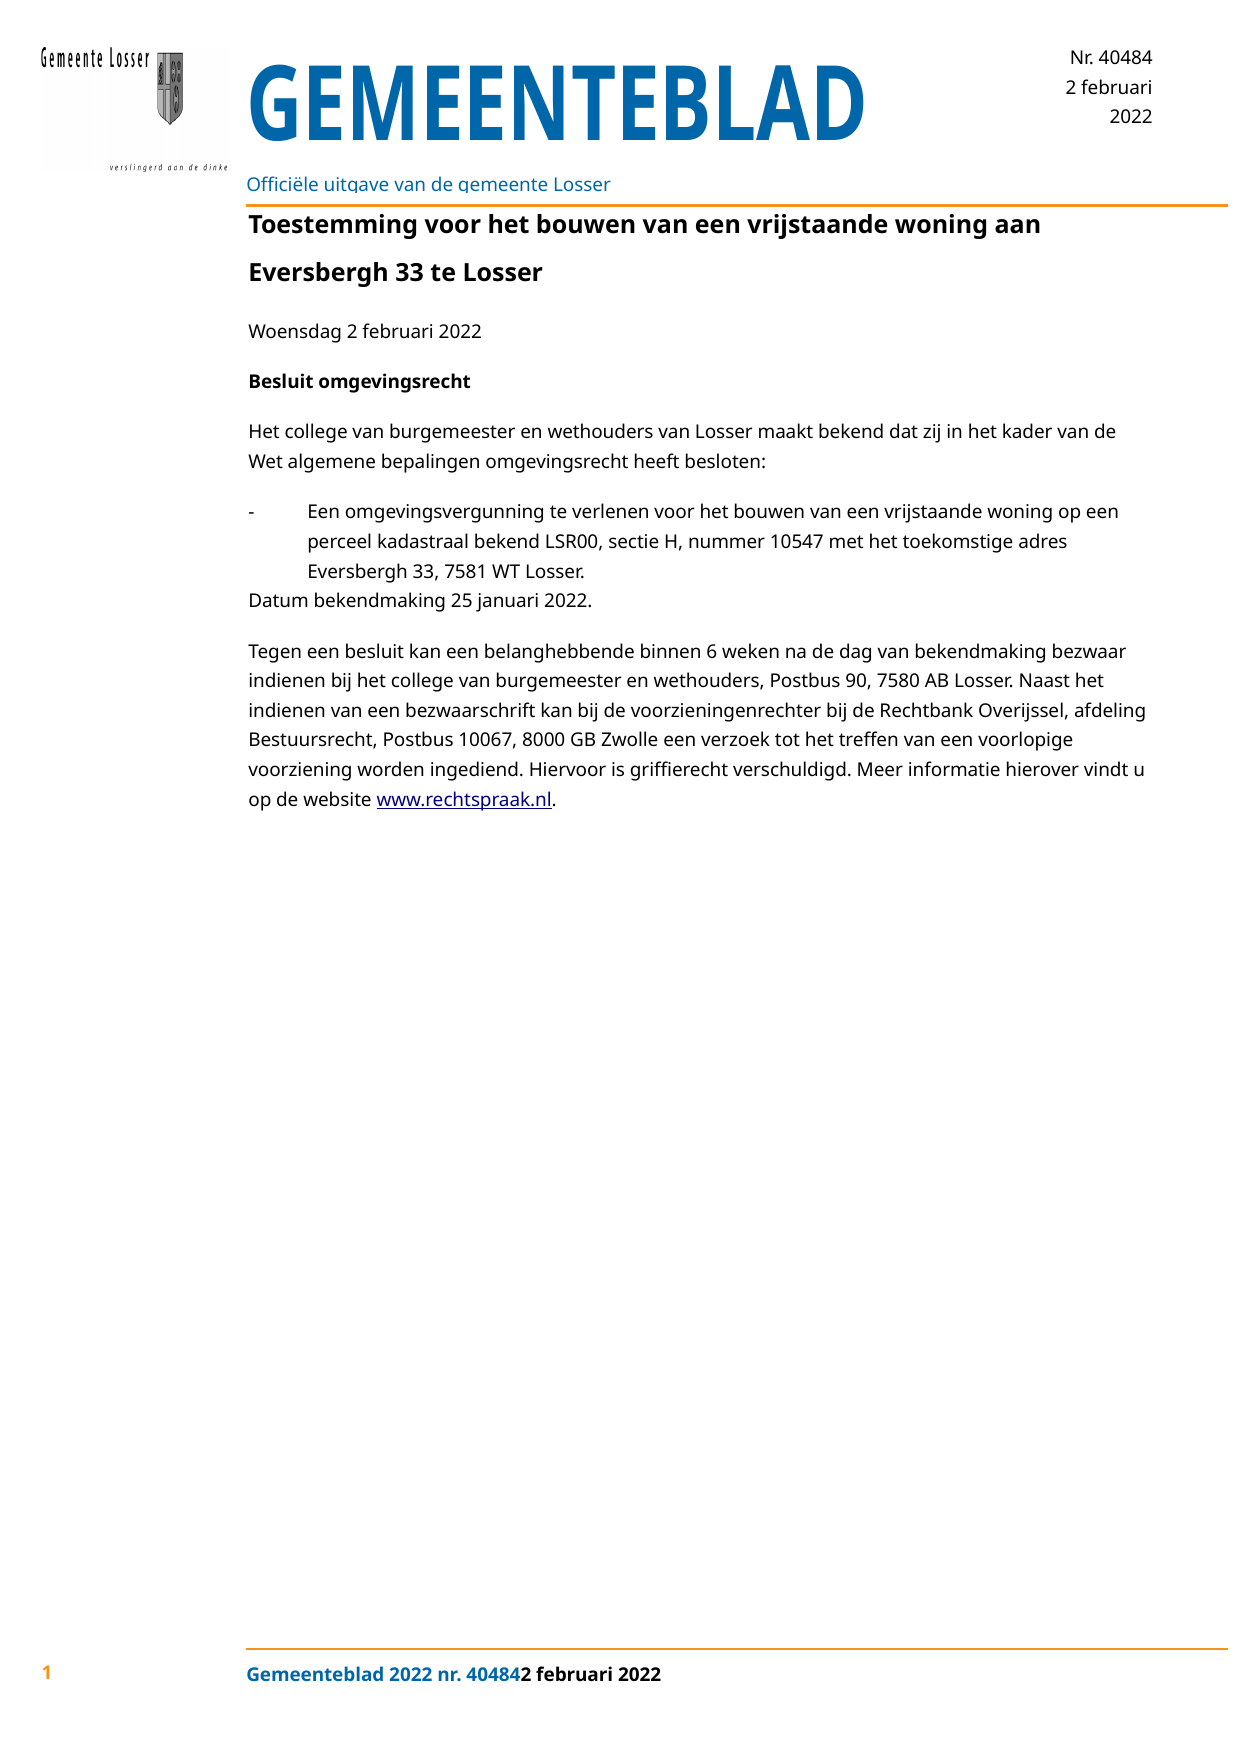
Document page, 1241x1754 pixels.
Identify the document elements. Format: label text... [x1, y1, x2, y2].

text Datum bekendmaking 25 januari 2022. [248, 587, 1152, 613]
text Woensdag 2 februari 2022 [248, 318, 1152, 344]
list Een omgevingsvergunning te verlenen voor het bouwen van een vrijstaande woning op een perceel kadastraal bekend LSR00, sectie H, nummer 10547 met het toekomstige adres Eversbergh 33, 7581 WT Losser. [248, 499, 1152, 584]
text Besluit omgevingsrecht [248, 368, 1152, 394]
picture [41, 47, 231, 172]
text Tegen een besluit kan een belanghebbende binnen 6 weken na de dag van bekendmaking bezwaar indienen bij het college van burgemeester en wethouders, Postbus 90, 7580 AB Losser. Naast het indienen van een bezwaarschrift kan bij de voorzieningenrechter bij de Rechtbank Overijssel, afdeling Bestuursrecht, Postbus 10067, 8000 GB Zwolle een verzoek tot het treffen van een voorlopige voorziening worden ingediend. Hiervoor is griffierecht verschuldigd. Meer informatie hierover vindt u op de website www.rechtspraak.nl. [248, 638, 1152, 812]
text Het college van burgemeester en wethouders van Losser maakt bekend dat zij in het kader van de Wet algemene bepalingen omgevingsrecht heeft besloten: [248, 419, 1152, 474]
text Toestemming voor het bouwen van een vrijstaande woning aan Eversbergh 33 te Losser [248, 207, 1152, 288]
